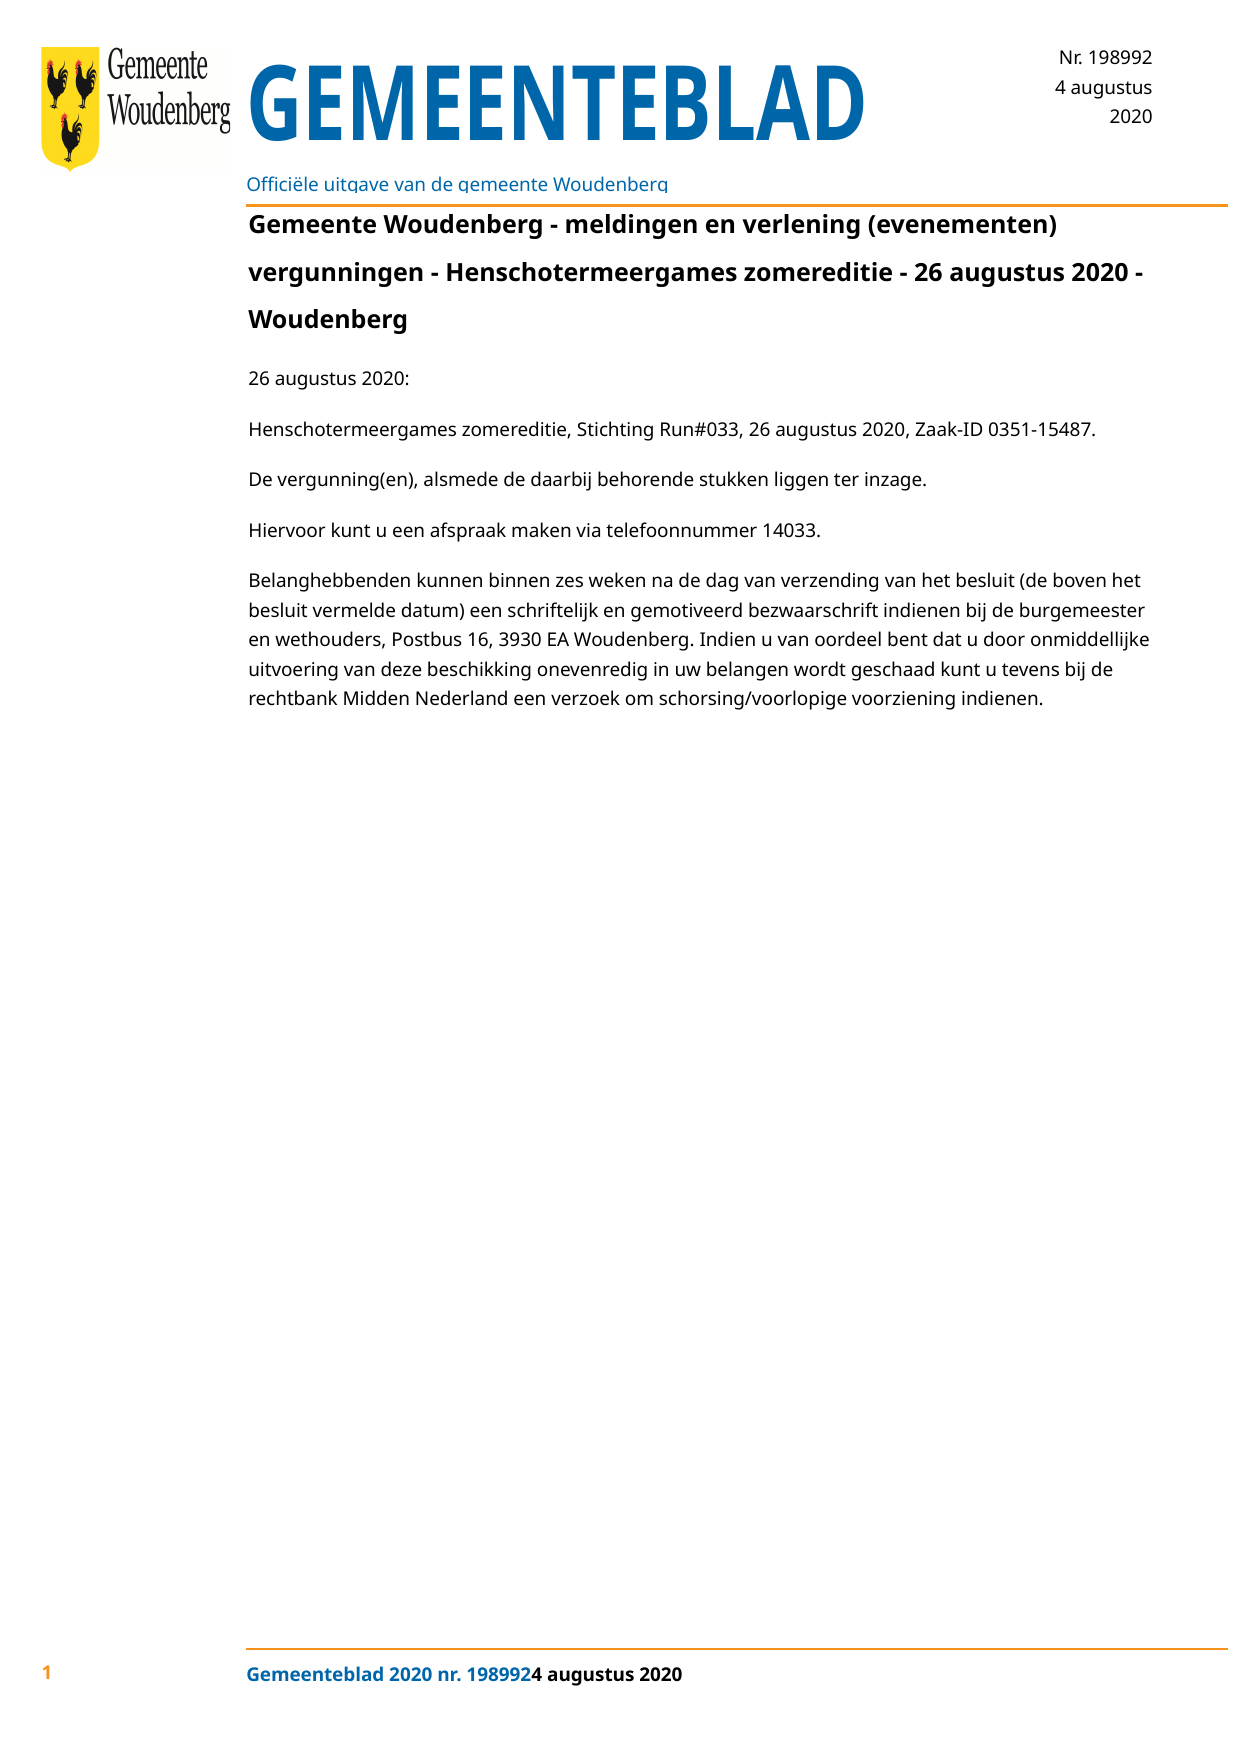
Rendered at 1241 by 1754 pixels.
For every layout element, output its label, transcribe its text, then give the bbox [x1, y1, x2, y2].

text Gemeente Woudenberg - meldingen en verlening (evenementen) vergunningen - Henschotermeergames zomereditie - 26 augustus 2020 - Woudenberg [248, 207, 1152, 336]
text Hiervoor kunt u een afspraak maken via telefoonnummer 14033. [248, 517, 1152, 542]
text Henschotermeergames zomereditie, Stichting Run#033, 26 augustus 2020, Zaak-ID 0351-15487. [248, 416, 1152, 442]
picture [41, 47, 231, 172]
text De vergunning(en), alsmede de daarbij behorende stukken liggen ter inzage. [248, 466, 1152, 492]
text 26 augustus 2020: [248, 366, 1152, 391]
text Belanghebbenden kunnen binnen zes weken na de dag van verzending van het besluit (de boven het besluit vermelde datum) een schriftelijk en gemotiveerd bezwaarschrift indienen bij de burgemeester en wethouders, Postbus 16, 3930 EA Woudenberg. Indien u van oordeel bent dat u door onmiddellijke uitvoering van deze beschikking onevenredig in uw belangen wordt geschaad kunt u tevens bij de rechtbank Midden Nederland een verzoek om schorsing/voorlopige voorziening indienen. [248, 567, 1152, 711]
